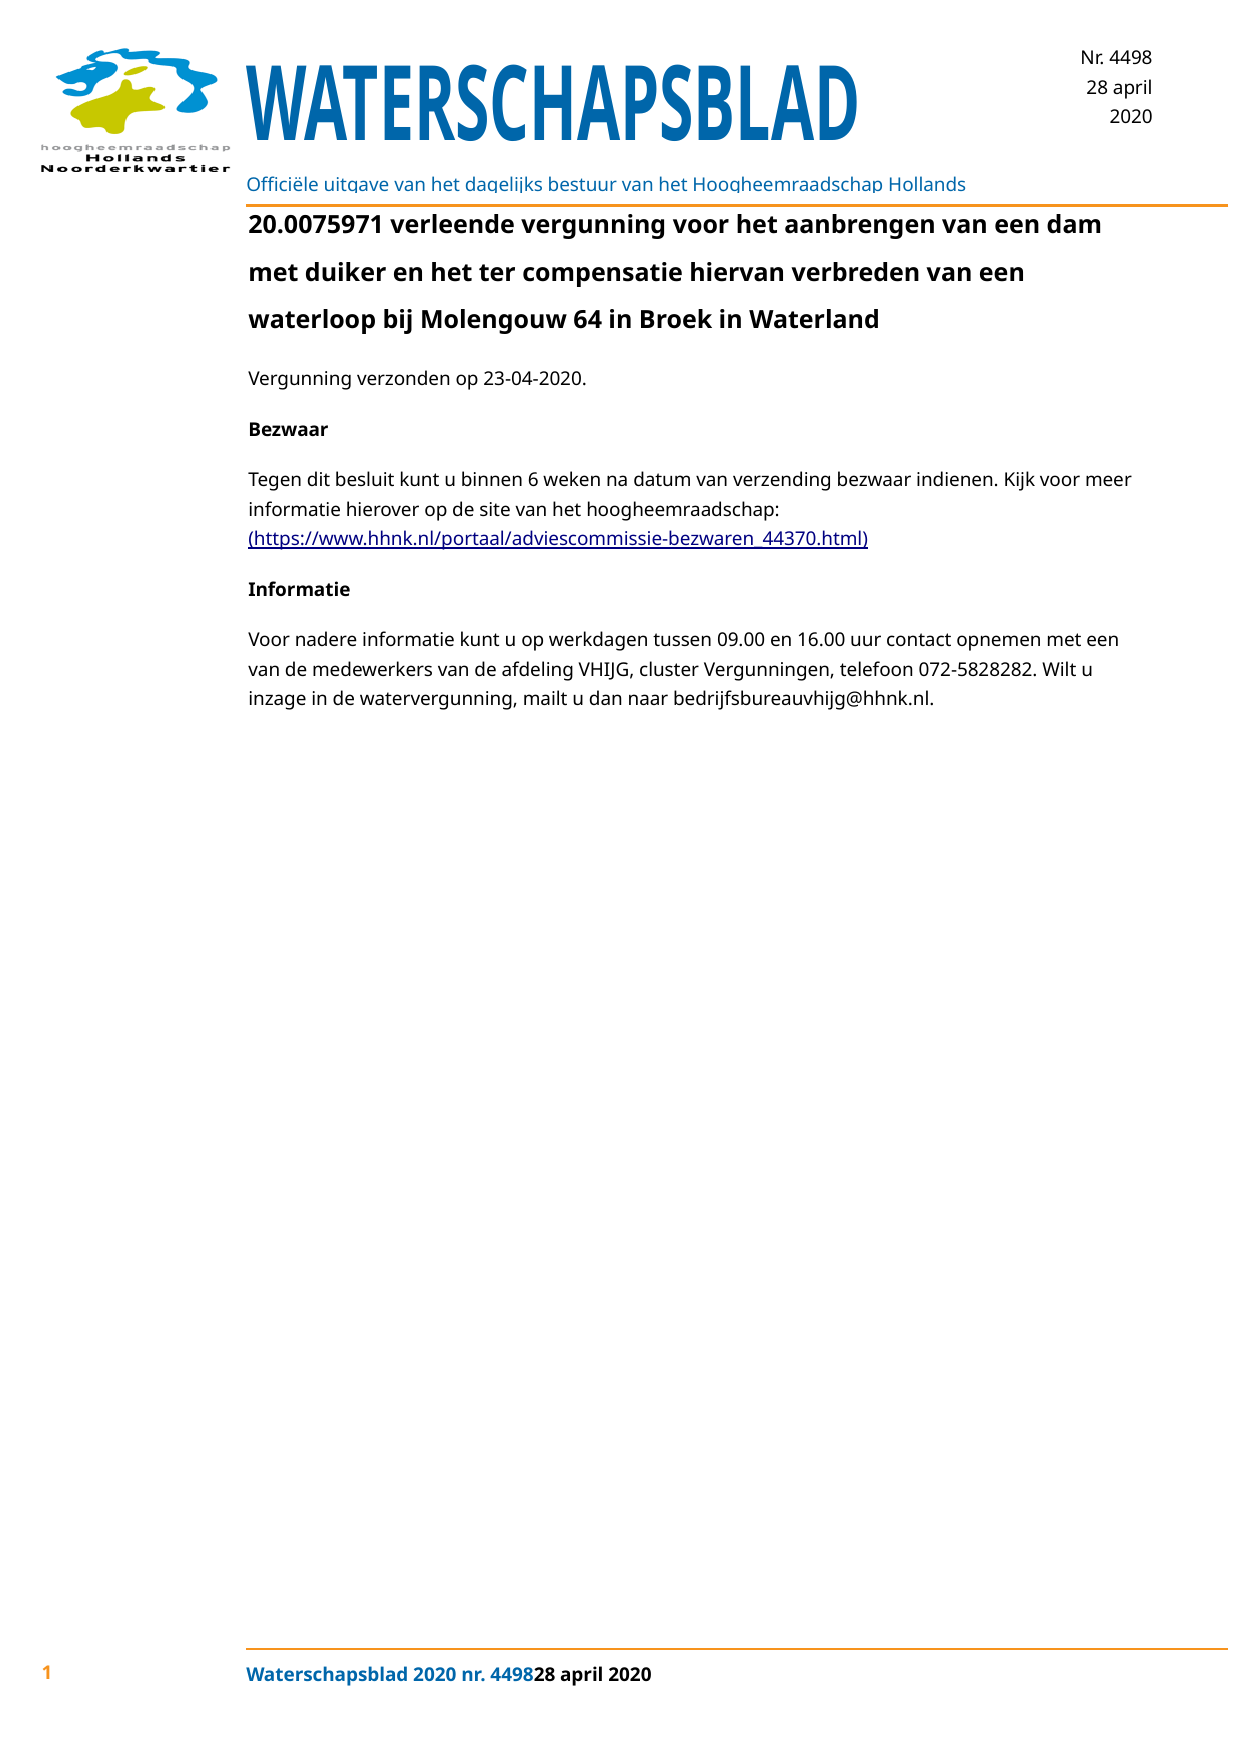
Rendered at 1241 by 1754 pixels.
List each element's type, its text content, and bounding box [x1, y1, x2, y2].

text Informatie [248, 576, 1152, 602]
text Voor nadere informatie kunt u op werkdagen tussen 09.00 en 16.00 uur contact opnemen met een van de medewerkers van de afdeling VHIJG, cluster Vergunningen, telefoon 072-5828282. Wilt u inzage in de watervergunning, mailt u dan naar bedrijfsbureauvhijg@hhnk.nl. [248, 626, 1152, 711]
text Tegen dit besluit kunt u binnen 6 weken na datum van verzending bezwaar indienen. Kijk voor meer informatie hierover op de site van het hoogheemraadschap: (https://www.hhnk.nl/portaal/adviescommissie-bezwaren_44370.html) [248, 466, 1152, 551]
text Vergunning verzonden op 23-04-2020. [248, 366, 1152, 391]
picture [41, 47, 231, 172]
text Bezwaar [248, 416, 1152, 442]
text 20.0075971 verleende vergunning voor het aanbrengen van een dam met duiker en het ter compensatie hiervan verbreden van een waterloop bij Molengouw 64 in Broek in Waterland [248, 207, 1152, 336]
